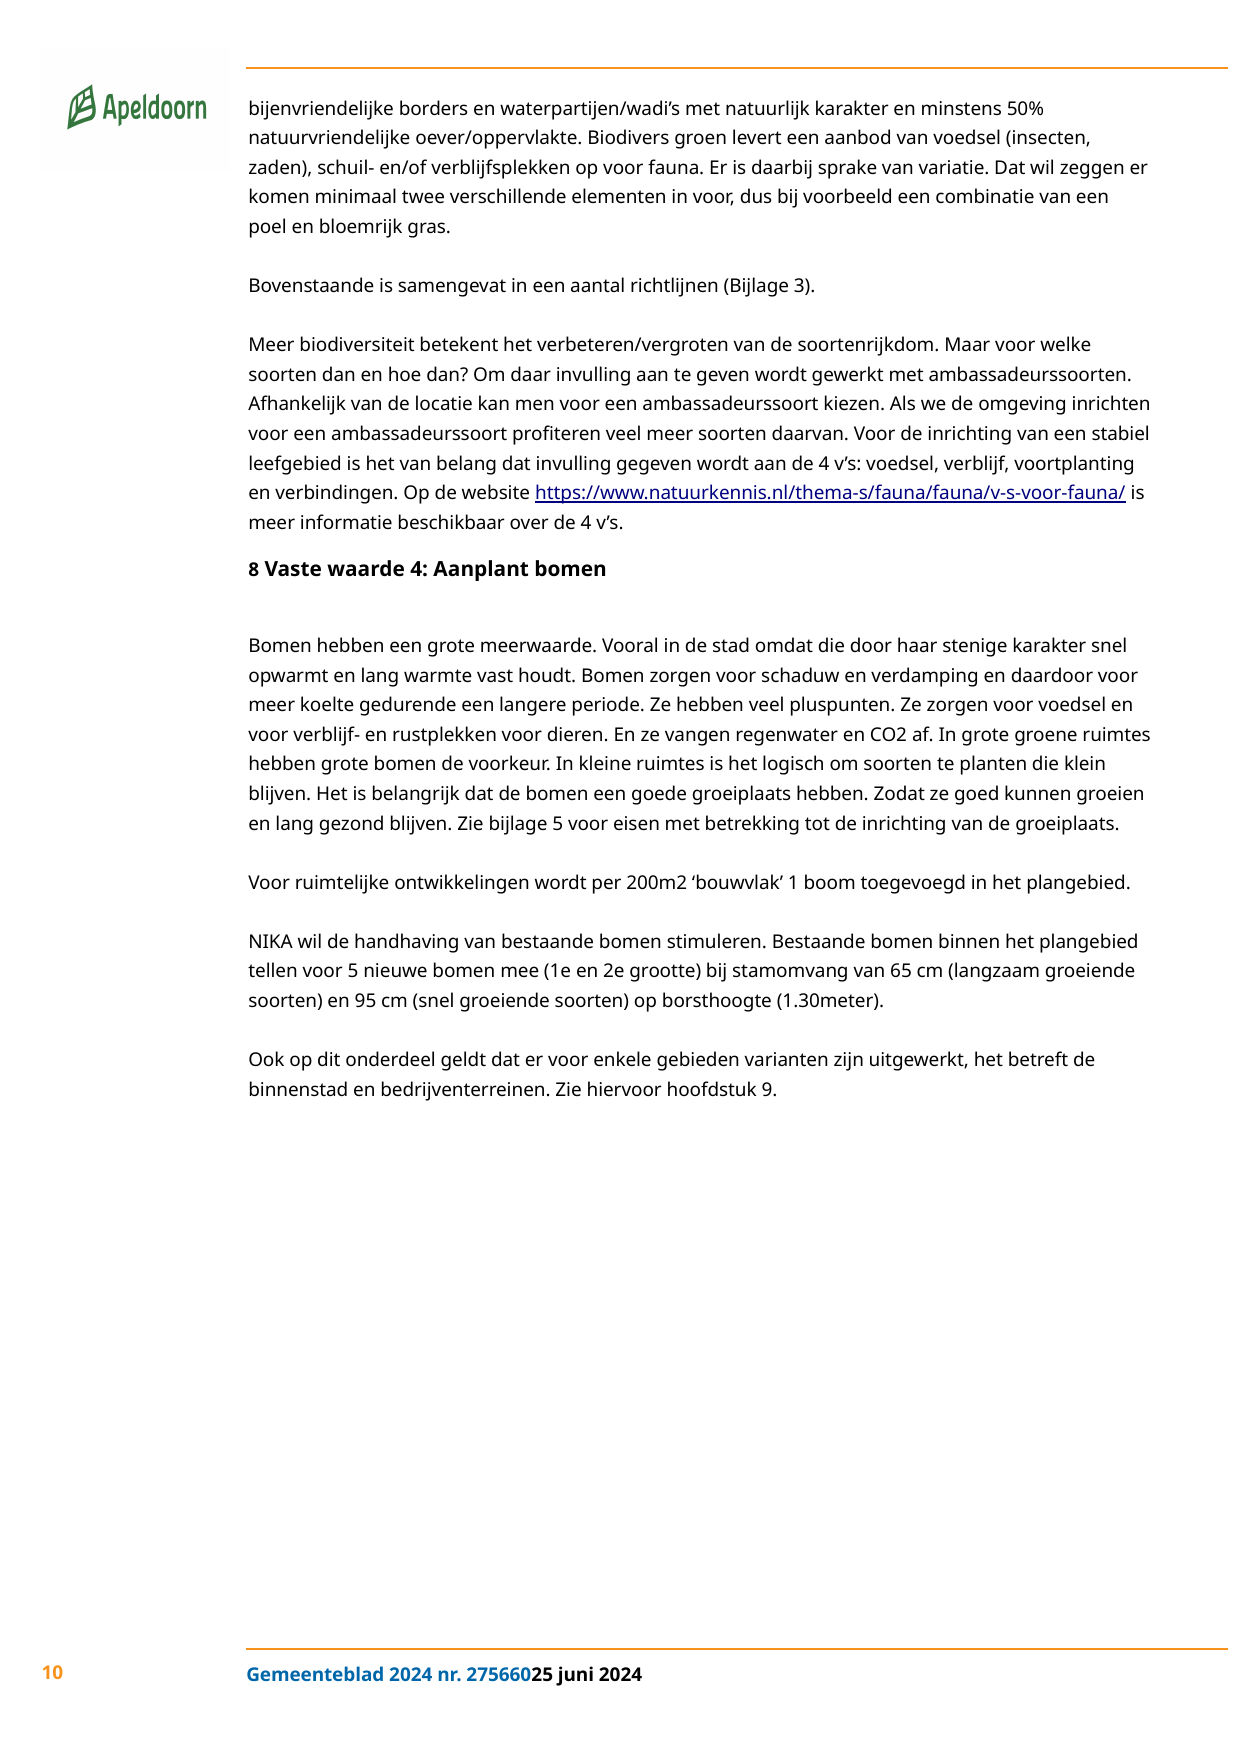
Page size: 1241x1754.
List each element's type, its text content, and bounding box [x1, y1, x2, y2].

text Ook op dit onderdeel geldt dat er voor enkele gebieden varianten zijn uitgewerkt, het betreft de binnenstad en bedrijventerreinen. Zie hiervoor hoofdstuk 9. [248, 1046, 1152, 1102]
text Bovenstaande is samengevat in een aantal richtlijnen (Bijlage 3). [248, 272, 1152, 298]
text bijenvriendelijke borders en waterpartijen/wadi’s met natuurlijk karakter en minstens 50% natuurvriendelijke oever/oppervlakte. Biodivers groen levert een aanbod van voedsel (insecten, zaden), schuil- en/of verblijfsplekken op voor fauna. Er is daarbij sprake van variatie. Dat wil zeggen er komen minimaal twee verschillende elementen in voor, dus bij voorbeeld een combinatie van een poel en bloemrijk gras. [248, 95, 1152, 239]
text Meer biodiversiteit betekent het verbeteren/vergroten van de soortenrijkdom. Maar voor welke soorten dan en hoe dan? Om daar invulling aan te geven wordt gewerkt met ambassadeurssoorten. Afhankelijk van de locatie kan men voor een ambassadeurssoort kiezen. Als we de omgeving inrichten voor een ambassadeurssoort profiteren veel meer soorten daarvan. Voor de inrichting van een stabiel leefgebied is het van belang dat invulling gegeven wordt aan de 4 v’s: voedsel, verblijf, voortplanting en verbindingen. Op de website https://www.natuurkennis.nl/thema-s/fauna/fauna/v-s-voor-fauna/ is meer informatie beschikbaar over de 4 v’s. [248, 331, 1152, 535]
text 8 Vaste waarde 4: Aanplant bomen [248, 554, 1152, 583]
text Voor ruimtelijke ontwikkelingen wordt per 200m2 ‘bouwvlak’ 1 boom toegevoegd in het plangebied. [248, 869, 1152, 895]
text NIKA wil de handhaving van bestaande bomen stimuleren. Bestaande bomen binnen het plangebied tellen voor 5 nieuwe bomen mee (1e en 2e grootte) bij stamomvang van 65 cm (langzaam groeiende soorten) en 95 cm (snel groeiende soorten) op borsthoogte (1.30meter). [248, 928, 1152, 1013]
picture [41, 47, 231, 172]
text Bomen hebben een grote meerwaarde. Vooral in de stad omdat die door haar stenige karakter snel opwarmt en lang warmte vast houdt. Bomen zorgen voor schaduw en verdamping en daardoor voor meer koelte gedurende een langere periode. Ze hebben veel pluspunten. Ze zorgen voor voedsel en voor verblijf- en rustplekken voor dieren. En ze vangen regenwater en CO2 af. In grote groene ruimtes hebben grote bomen de voorkeur. In kleine ruimtes is het logisch om soorten te planten die klein blijven. Het is belangrijk dat de bomen een goede groeiplaats hebben. Zodat ze goed kunnen groeien en lang gezond blijven. Zie bijlage 5 voor eisen met betrekking tot de inrichting van de groeiplaats. [248, 632, 1152, 836]
